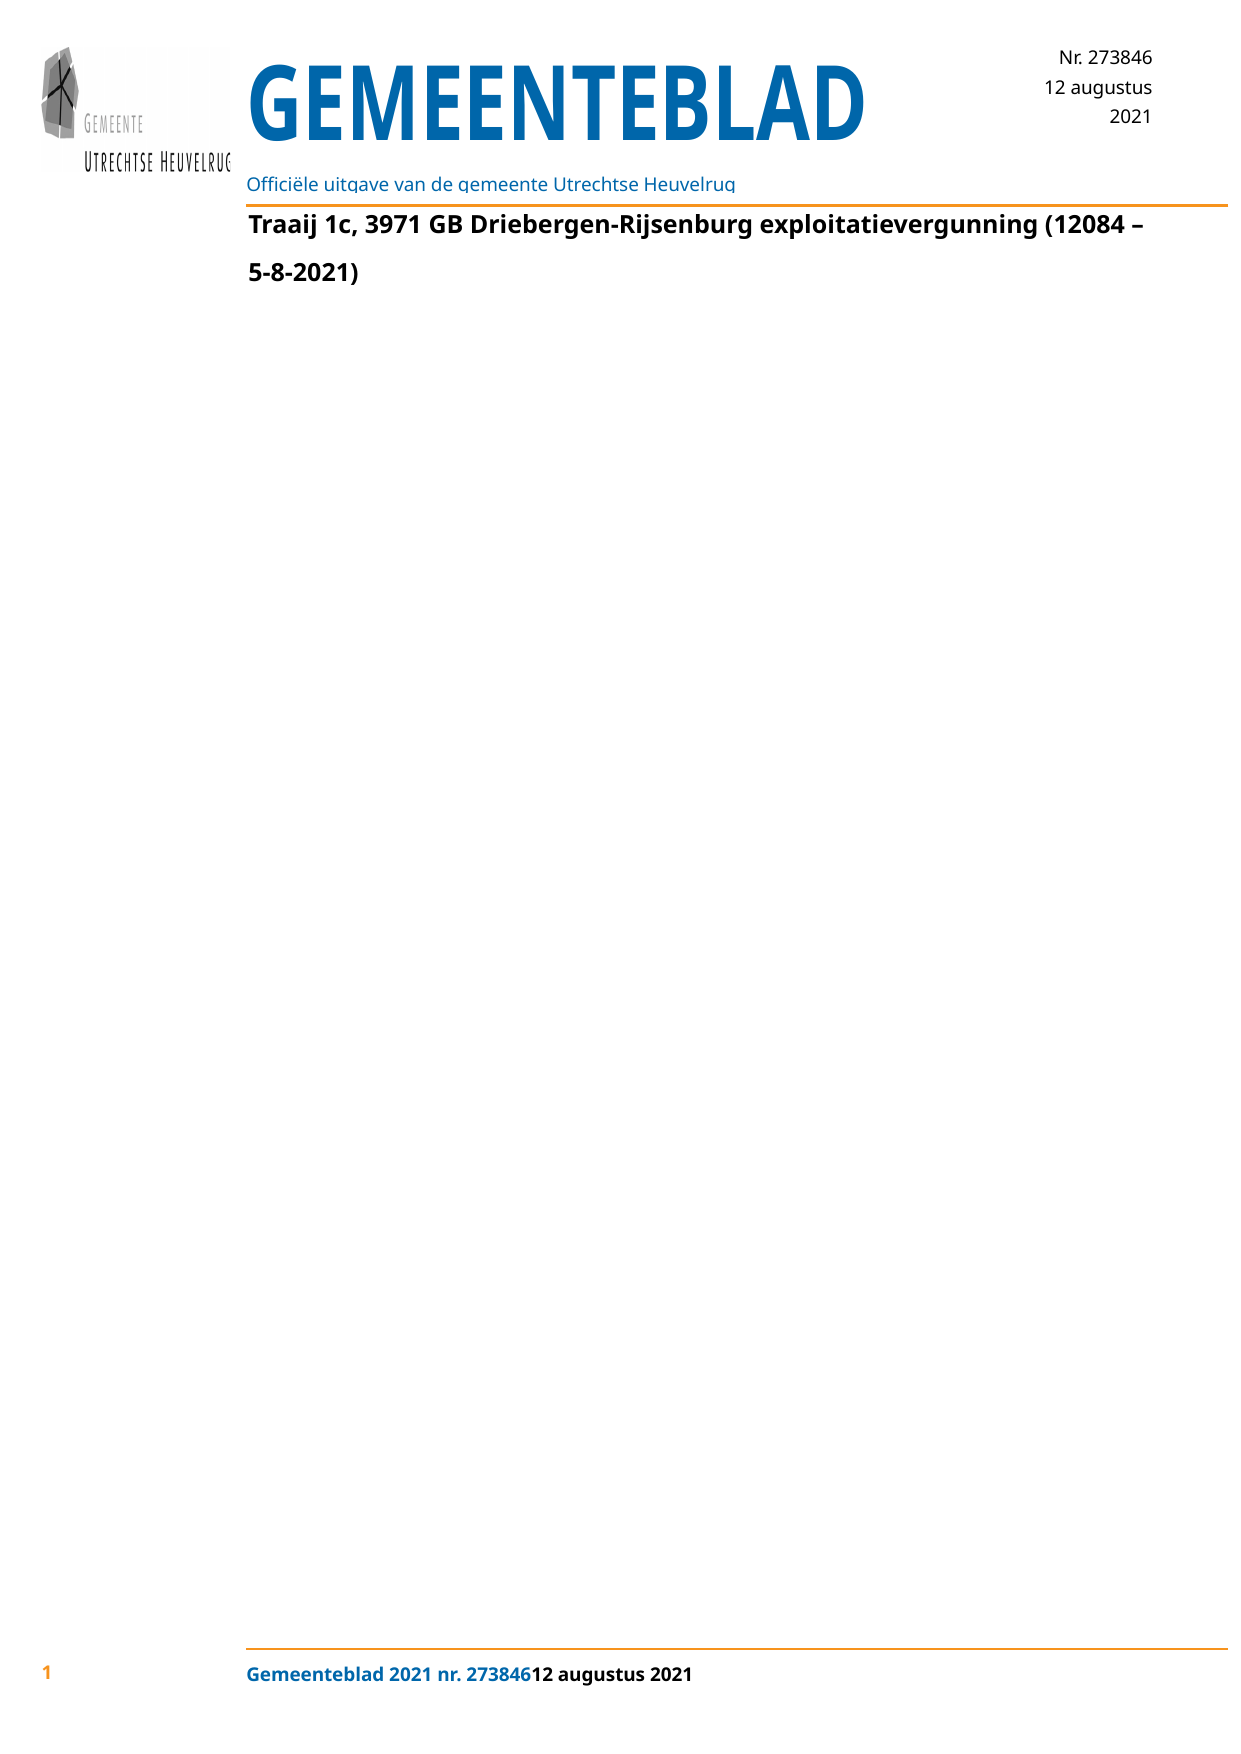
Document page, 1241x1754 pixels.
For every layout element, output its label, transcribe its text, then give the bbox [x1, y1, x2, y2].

picture [41, 47, 231, 172]
text Traaij 1c, 3971 GB Driebergen-Rijsenburg exploitatievergunning (12084 – 5-8-2021) [248, 207, 1152, 288]
